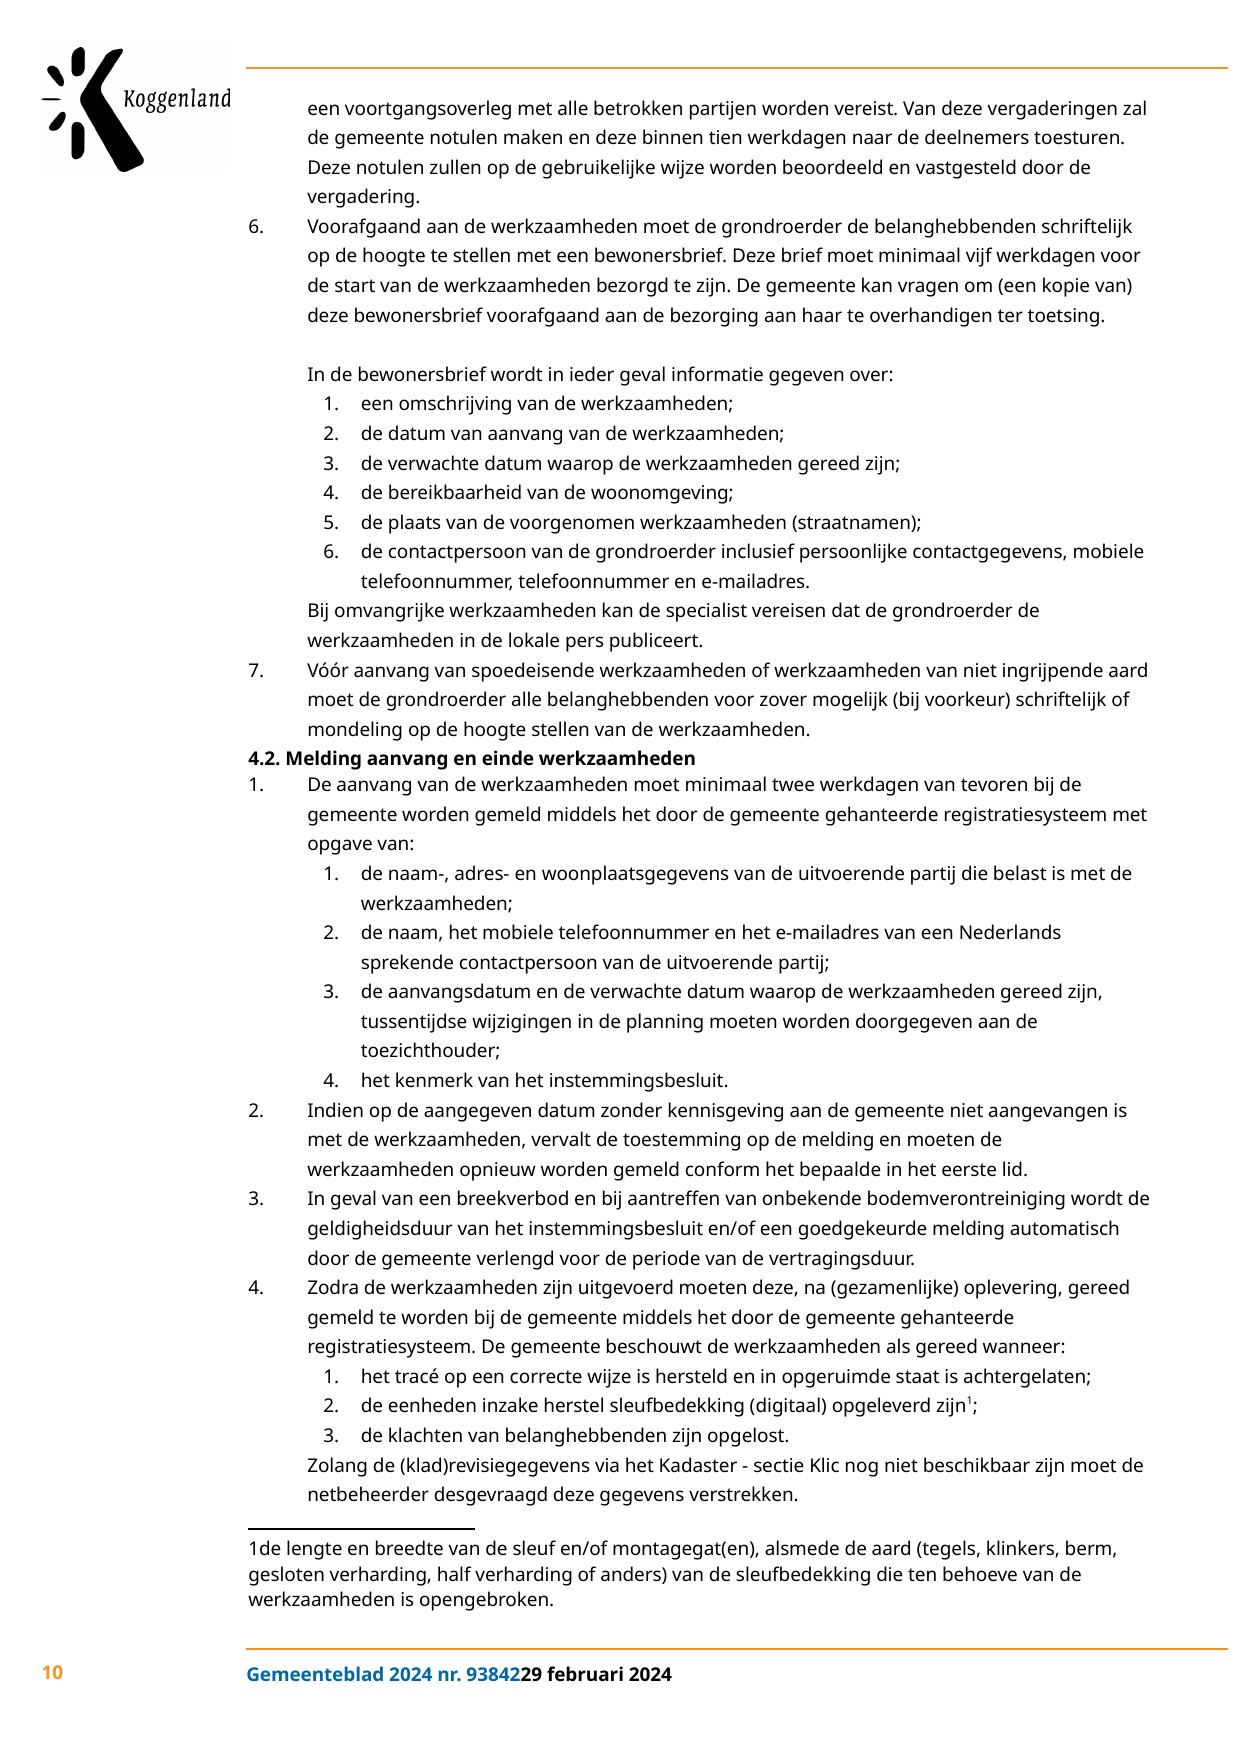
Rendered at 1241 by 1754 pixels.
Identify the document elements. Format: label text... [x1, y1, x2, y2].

list Vóór aanvang van spoedeisende werkzaamheden of werkzaamheden van niet ingrijpende aard moet de grondroerder alle belanghebbenden voor zover mogelijk (bij voorkeur) schriftelijk of mondeling op de hoogte stellen van de werkzaamheden. [248, 657, 1152, 742]
list de bereikbaarheid van de woonomgeving; [323, 479, 1152, 505]
list Bij omvangrijke werkzaamheden kan de specialist vereisen dat de grondroerder de werkzaamheden in de lokale pers publiceert. [248, 598, 1152, 653]
list de aanvangsdatum en de verwachte datum waarop de werkzaamheden gereed zijn, tussentijdse wijzigingen in de planning moeten worden doorgegeven aan de toezichthouder; [323, 978, 1152, 1063]
list Voorafgaand aan de werkzaamheden moet de grondroerder de belanghebbenden schriftelijk op de hoogte te stellen met een bewonersbrief. Deze brief moet minimaal vijf werkdagen voor de start van de werkzaamheden bezorgd te zijn. De gemeente kan vragen om (een kopie van) deze bewonersbrief voorafgaand aan de bezorging aan haar te overhandigen ter toetsing. [248, 213, 1152, 328]
list een omschrijving van de werkzaamheden; [323, 391, 1152, 416]
list de verwachte datum waarop de werkzaamheden gereed zijn; [323, 450, 1152, 476]
list Zodra de werkzaamheden zijn uitgevoerd moeten deze, na (gezamenlijke) oplevering, gereed gemeld te worden bij de gemeente middels het door de gemeente gehanteerde registratiesysteem. De gemeente beschouwt de werkzaamheden als gereed wanneer: [248, 1274, 1152, 1359]
list de lengte en breedte van de sleuf en/of montagegat(en), alsmede de aard (tegels, klinkers, berm, gesloten verharding, half verharding of anders) van de sleufbedekking die ten behoeve van de werkzaamheden is opengebroken. [248, 1535, 1152, 1612]
list een voortgangsoverleg met alle betrokken partijen worden vereist. Van deze vergaderingen zal de gemeente notulen maken en deze binnen tien werkdagen naar de deelnemers toesturen. Deze notulen zullen op de gebruikelijke wijze worden beoordeeld en vastgesteld door de vergadering. [248, 95, 1152, 209]
list de datum van aanvang van de werkzaamheden; [323, 420, 1152, 446]
list de plaats van de voorgenomen werkzaamheden (straatnamen); [323, 509, 1152, 535]
text 4.2. Melding aanvang en einde werkzaamheden [248, 746, 1152, 771]
list de naam-, adres- en woonplaatsgegevens van de uitvoerende partij die belast is met de werkzaamheden; [323, 860, 1152, 915]
list de naam, het mobiele telefoonnummer en het e-mailadres van een Nederlands sprekende contactpersoon van de uitvoerende partij; [323, 919, 1152, 974]
list De aanvang van de werkzaamheden moet minimaal twee werkdagen van tevoren bij de gemeente worden gemeld middels het door de gemeente gehanteerde registratiesysteem met opgave van: [248, 771, 1152, 856]
list Indien op de aangegeven datum zonder kennisgeving aan de gemeente niet aangevangen is met de werkzaamheden, vervalt de toestemming op de melding en moeten de werkzaamheden opnieuw worden gemeld conform het bepaalde in het eerste lid. [248, 1097, 1152, 1182]
picture [41, 47, 231, 172]
list de eenheden inzake herstel sleufbedekking (digitaal) opgeleverd zijn; [323, 1393, 1152, 1418]
list In de bewonersbrief wordt in ieder geval informatie gegeven over: [248, 361, 1152, 387]
list de klachten van belanghebbenden zijn opgelost. [323, 1422, 1152, 1448]
list In geval van een breekverbod en bij aantreffen van onbekende bodemverontreiniging wordt de geldigheidsduur van het instemmingsbesluit en/of een goedgekeurde melding automatisch door de gemeente verlengd voor de periode van de vertragingsduur. [248, 1186, 1152, 1270]
list het tracé op een correcte wijze is hersteld en in opgeruimde staat is achtergelaten; [323, 1363, 1152, 1389]
list het kenmerk van het instemmingsbesluit. [323, 1067, 1152, 1093]
list Zolang de (klad)revisiegegevens via het Kadaster - sectie Klic nog niet beschikbaar zijn moet de netbeheerder desgevraagd deze gegevens verstrekken. [248, 1452, 1152, 1507]
list de contactpersoon van de grondroerder inclusief persoonlijke contactgegevens, mobiele telefoonnummer, telefoonnummer en e-mailadres. [323, 538, 1152, 594]
